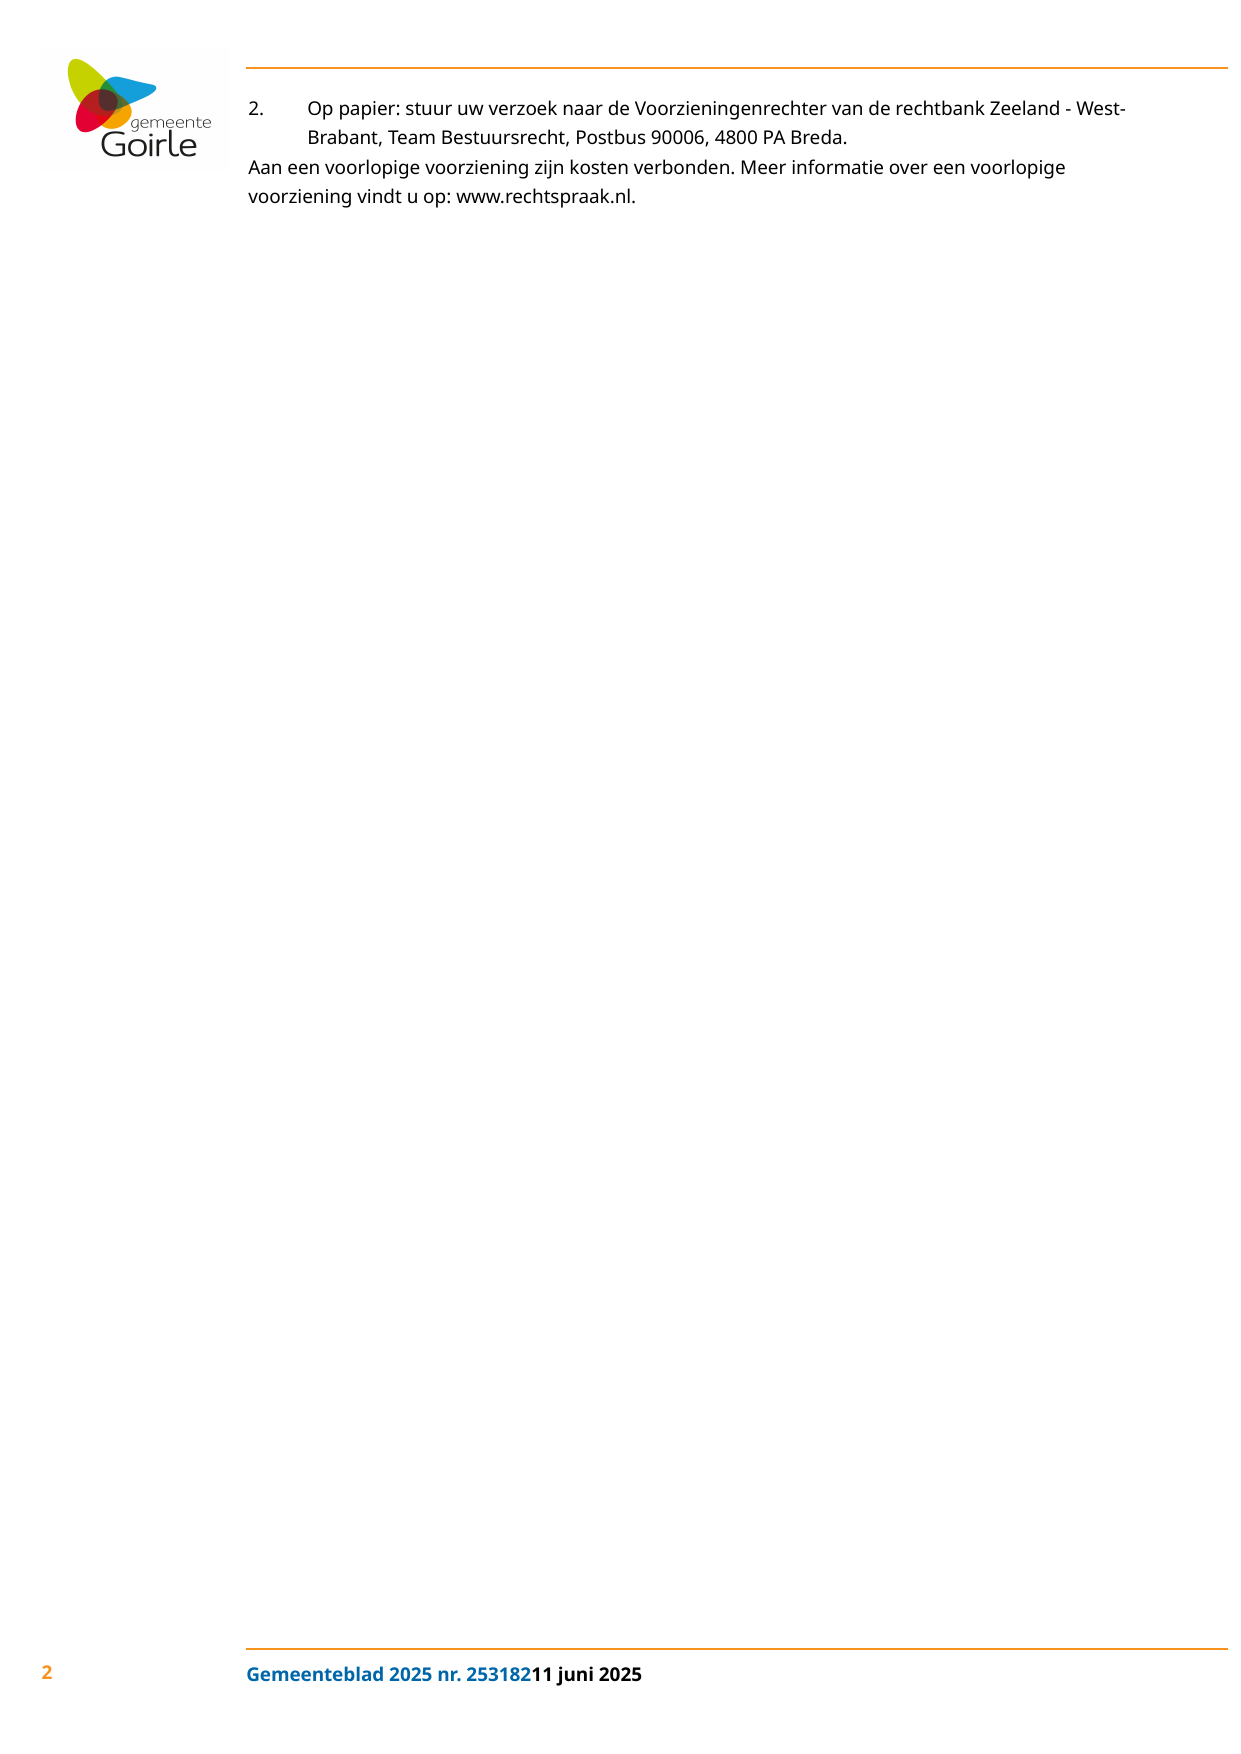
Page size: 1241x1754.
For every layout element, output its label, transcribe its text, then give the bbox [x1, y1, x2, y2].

text Aan een voorlopige voorziening zijn kosten verbonden. Meer informatie over een voorlopige voorziening vindt u op: www.rechtspraak.nl. [248, 154, 1152, 209]
list Op papier: stuur uw verzoek naar de Voorzieningenrechter van de rechtbank Zeeland - West-Brabant, Team Bestuursrecht, Postbus 90006, 4800 PA Breda. [248, 95, 1152, 150]
picture [41, 47, 231, 172]
